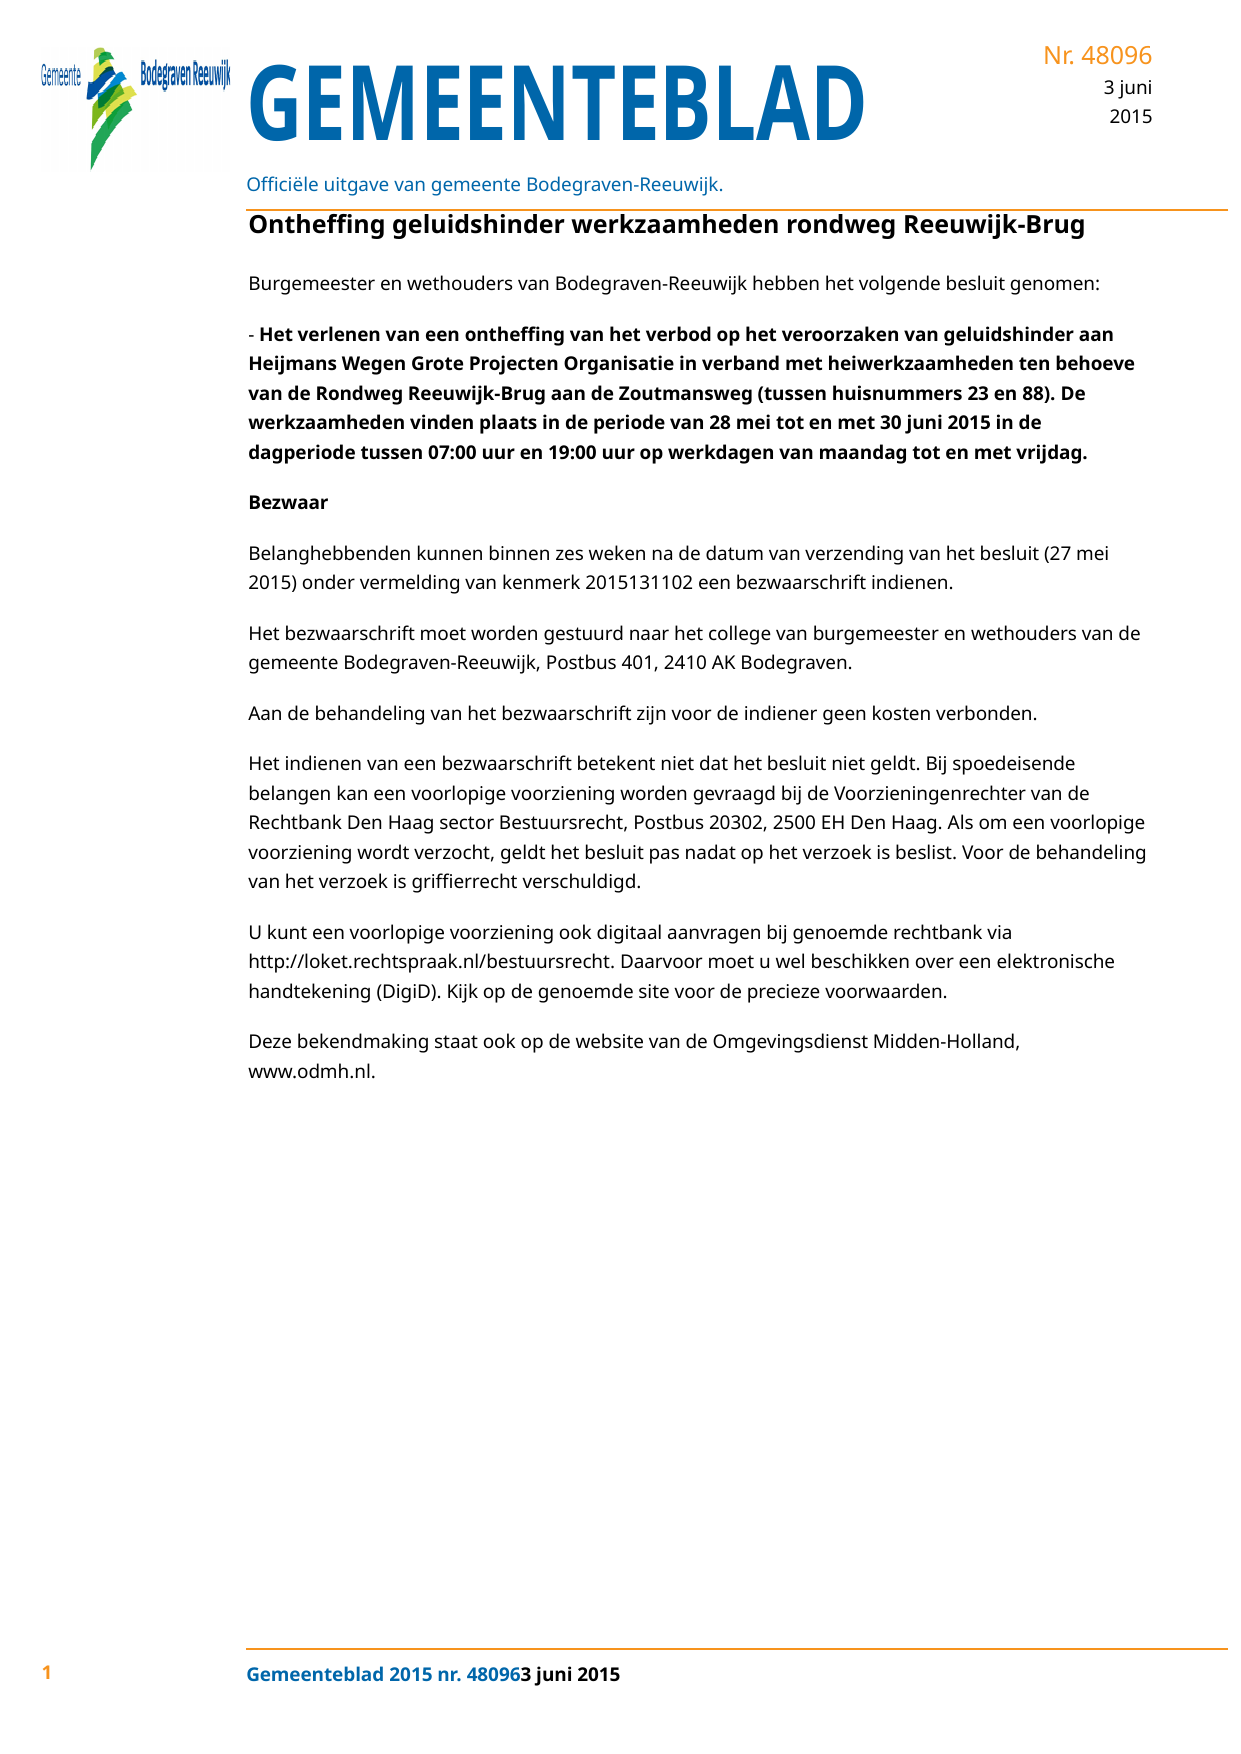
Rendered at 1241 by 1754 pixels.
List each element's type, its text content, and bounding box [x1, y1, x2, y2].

text Ontheffing geluidshinder werkzaamheden rondweg Reeuwijk-Brug [248, 211, 1152, 241]
text U kunt een voorlopige voorziening ook digitaal aanvragen bij genoemde rechtbank via http://loket.rechtspraak.nl/bestuursrecht. Daarvoor moet u wel beschikken over een elektronische handtekening (DigiD). Kijk op de genoemde site voor de precieze voorwaarden. [248, 919, 1152, 1004]
text Het bezwaarschrift moet worden gestuurd naar het college van burgemeester en wethouders van de gemeente Bodegraven-Reeuwijk, Postbus 401, 2410 AK Bodegraven. [248, 620, 1152, 675]
picture [41, 47, 231, 172]
text Aan de behandeling van het bezwaarschrift zijn voor de indiener geen kosten verbonden. [248, 700, 1152, 726]
text Het indienen van een bezwaarschrift betekent niet dat het besluit niet geldt. Bij spoedeisende belangen kan een voorlopige voorziening worden gevraagd bij de Voorzieningenrechter van de Rechtbank Den Haag sector Bestuursrecht, Postbus 20302, 2500 EH Den Haag. Als om een voorlopige voorziening wordt verzocht, geldt het besluit pas nadat op het verzoek is beslist. Voor de behandeling van het verzoek is griffierrecht verschuldigd. [248, 750, 1152, 894]
text Bezwaar [248, 489, 1152, 515]
text Deze bekendmaking staat ook op de website van de Omgevingsdienst Midden-Holland, www.odmh.nl. [248, 1029, 1152, 1084]
text Belanghebbenden kunnen binnen zes weken na de datum van verzending van het besluit (27 mei 2015) onder vermelding van kenmerk 2015131102 een bezwaarschrift indienen. [248, 540, 1152, 595]
text - Het verlenen van een ontheffing van het verbod op het veroorzaken van geluidshinder aan Heijmans Wegen Grote Projecten Organisatie in verband met heiwerkzaamheden ten behoeve van de Rondweg Reeuwijk-Brug aan de Zoutmansweg (tussen huisnummers 23 en 88). De werkzaamheden vinden plaats in de periode van 28 mei tot en met 30 juni 2015 in de dagperiode tussen 07:00 uur en 19:00 uur op werkdagen van maandag tot en met vrijdag. [248, 321, 1152, 465]
text Burgemeester en wethouders van Bodegraven-Reeuwijk hebben het volgende besluit genomen: [248, 270, 1152, 296]
